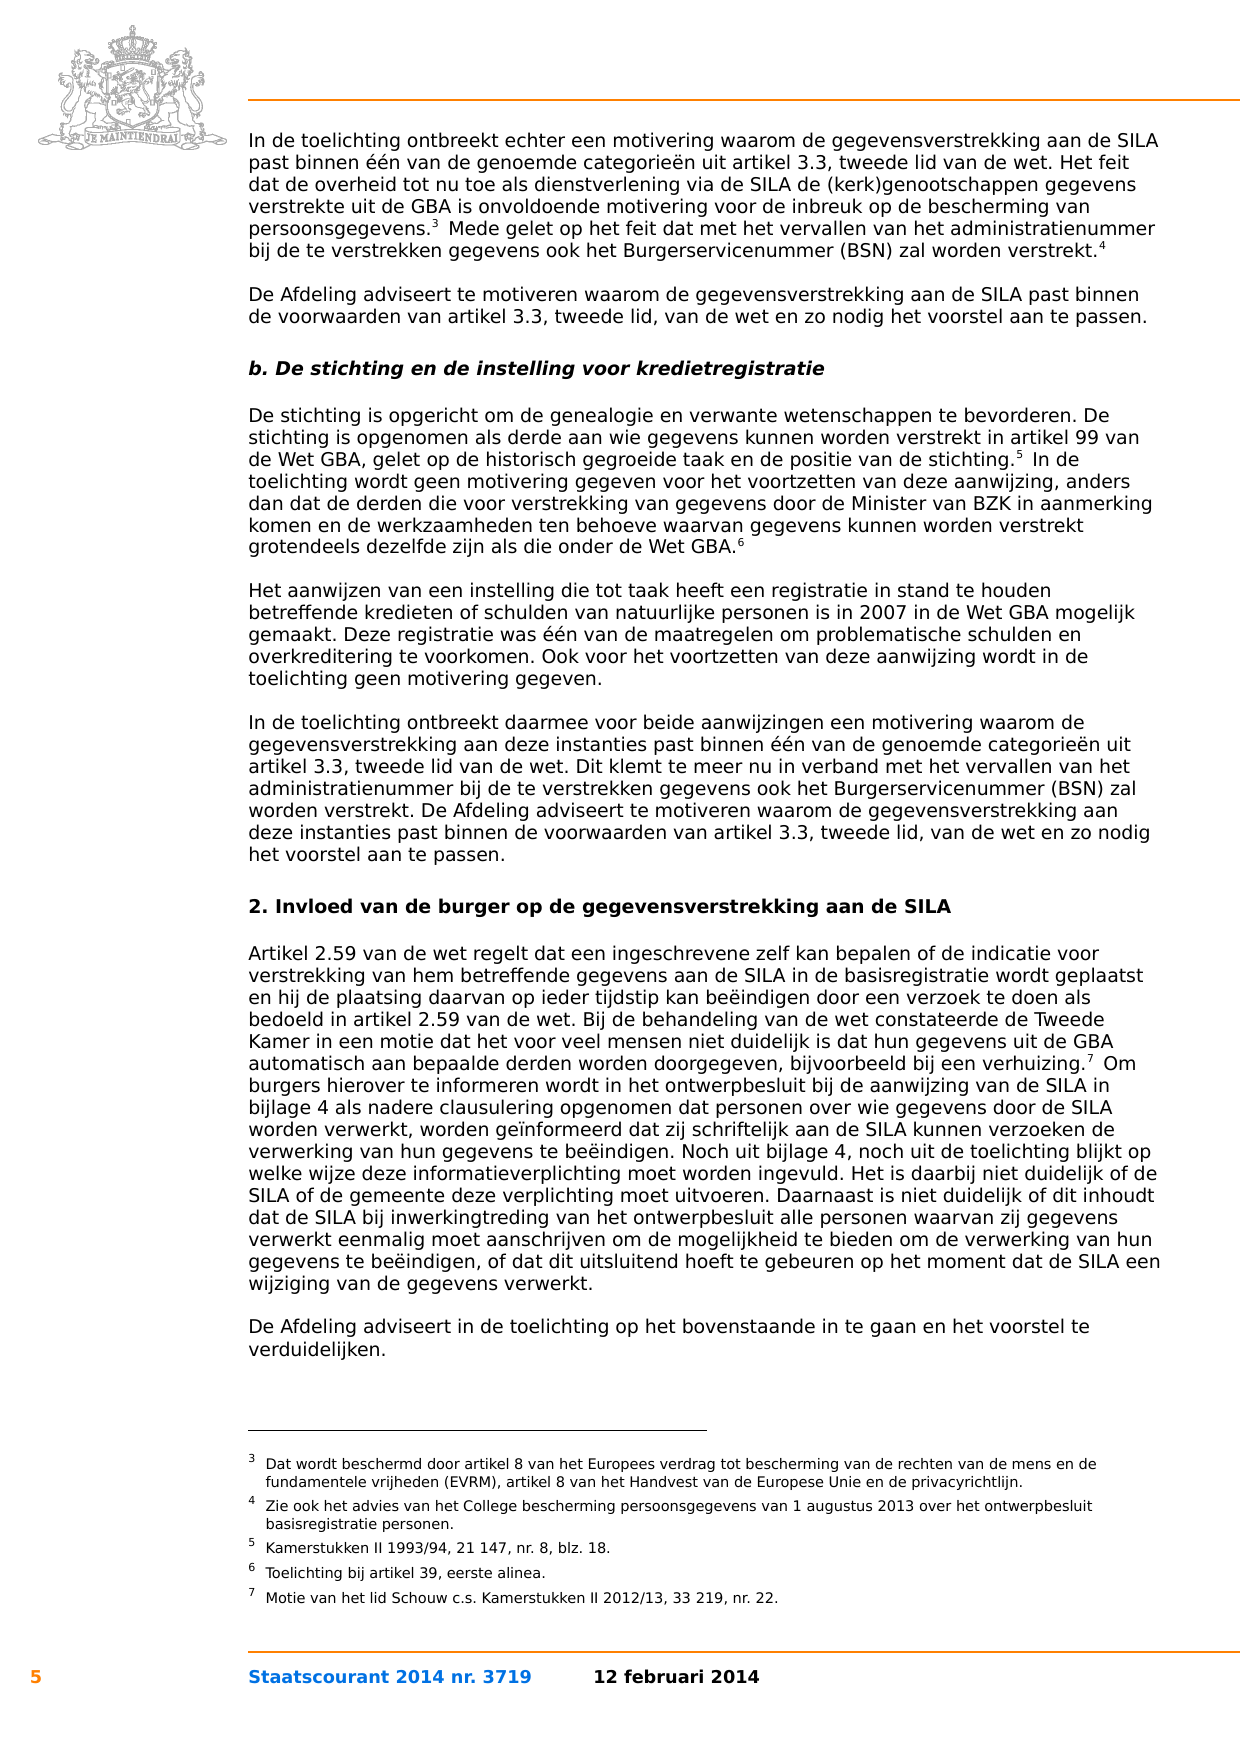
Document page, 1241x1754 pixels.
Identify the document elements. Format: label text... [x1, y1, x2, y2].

text Het aanwijzen van een instelling die tot taak heeft een registratie in stand te houden betreffende kredieten of schulden van natuurlijke personen is in 2007 in de Wet GBA mogelijk gemaakt. Deze registratie was één van de maatregelen om problematische schulden en overkreditering te voorkomen. Ook voor het voortzetten van deze aanwijzing wordt in de toelichting geen motivering gegeven. [248, 580, 1163, 690]
text De Afdeling adviseert te motiveren waarom de gegevensverstrekking aan de SILA past binnen de voorwaarden van artikel 3.3, tweede lid, van de wet en zo nodig het voorstel aan te passen. [248, 284, 1163, 328]
text Zie ook het advies van het College bescherming persoonsgegevens van 1 augustus 2013 over het ontwerpbesluit basisregistratie personen. [248, 1494, 1163, 1533]
text Artikel 2.59 van de wet regelt dat een ingeschrevene zelf kan bepalen of de indicatie voor verstrekking van hem betreffende gegevens aan de SILA in de basisregistratie wordt geplaatst en hij de plaatsing daarvan op ieder tijdstip kan beëindigen door een verzoek te doen als bedoeld in artikel 2.59 van de wet. Bij de behandeling van de wet constateerde de Tweede Kamer in een motie dat het voor veel mensen niet duidelijk is dat hun gegevens uit de GBA automatisch aan bepaalde derden worden doorgegeven, bijvoorbeeld bij een verhuizing. Om burgers hierover te informeren wordt in het ontwerpbesluit bij de aanwijzing van de SILA in bijlage 4 als nadere clausulering opgenomen dat personen over wie gegevens door de SILA worden verwerkt, worden geïnformeerd dat zij schriftelijk aan de SILA kunnen verzoeken de verwerking van hun gegevens te beëindigen. Noch uit bijlage 4, noch uit de toelichting blijkt op welke wijze deze informatieverplichting moet worden ingevuld. Het is daarbij niet duidelijk of de SILA of de gemeente deze verplichting moet uitvoeren. Daarnaast is niet duidelijk of dit inhoudt dat de SILA bij inwerkingtreding van het ontwerpbesluit alle personen waarvan zij gegevens verwerkt eenmalig moet aanschrijven om de mogelijkheid te bieden om de verwerking van hun gegevens te beëindigen, of dat dit uitsluitend hoeft te gebeuren op het moment dat de SILA een wijziging van de gegevens verwerkt. [248, 943, 1163, 1294]
text In de toelichting ontbreekt echter een motivering waarom de gegevensverstrekking aan de SILA past binnen één van de genoemde categorieën uit artikel 3.3, tweede lid van de wet. Het feit dat de overheid tot nu toe als dienstverlening via de SILA de (kerk)genootschappen gegevens verstrekte uit de GBA is onvoldoende motivering voor de inbreuk op de bescherming van persoonsgegevens. Mede gelet op het feit dat met het vervallen van het administratienummer bij de te verstrekken gegevens ook het Burgerservicenummer (BSN) zal worden verstrekt. [248, 130, 1163, 262]
subtitle b. De stichting en de instelling voor kredietregistratie [248, 358, 1163, 379]
text Motie van het lid Schouw c.s. Kamerstukken II 2012/13, 33 219, nr. 22. [248, 1586, 1163, 1608]
picture [38, 25, 227, 150]
text De stichting is opgericht om de genealogie en verwante wetenschappen te bevorderen. De stichting is opgenomen als derde aan wie gegevens kunnen worden verstrekt in artikel 99 van de Wet GBA, gelet op de historisch gegroeide taak en de positie van de stichting. In de toelichting wordt geen motivering gegeven voor het voortzetten van deze aanwijzing, anders dan dat de derden die voor verstrekking van gegevens door de Minister van BZK in aanmerking komen en de werkzaamheden ten behoeve waarvan gegevens kunnen worden verstrekt grotendeels dezelfde zijn als die onder de Wet GBA. [248, 404, 1163, 558]
text Toelichting bij artikel 39, eerste alinea. [248, 1561, 1163, 1583]
text Kamerstukken II 1993/94, 21 147, nr. 8, blz. 18. [248, 1536, 1163, 1558]
subtitle 2. Invloed van de burger op de gegevensverstrekking aan de SILA [248, 896, 1163, 918]
text De Afdeling adviseert in de toelichting op het bovenstaande in te gaan en het voorstel te verduidelijken. [248, 1316, 1163, 1360]
text Dat wordt beschermd door artikel 8 van het Europees verdrag tot bescherming van de rechten van de mens en de fundamentele vrijheden (EVRM), artikel 8 van het Handvest van de Europese Unie en de privacyrichtlijn. [248, 1452, 1163, 1491]
text In de toelichting ontbreekt daarmee voor beide aanwijzingen een motivering waarom de gegevensverstrekking aan deze instanties past binnen één van de genoemde categorieën uit artikel 3.3, tweede lid van de wet. Dit klemt te meer nu in verband met het vervallen van het administratienummer bij de te verstrekken gegevens ook het Burgerservicenummer (BSN) zal worden verstrekt. De Afdeling adviseert te motiveren waarom de gegevensverstrekking aan deze instanties past binnen de voorwaarden van artikel 3.3, tweede lid, van de wet en zo nodig het voorstel aan te passen. [248, 712, 1163, 866]
